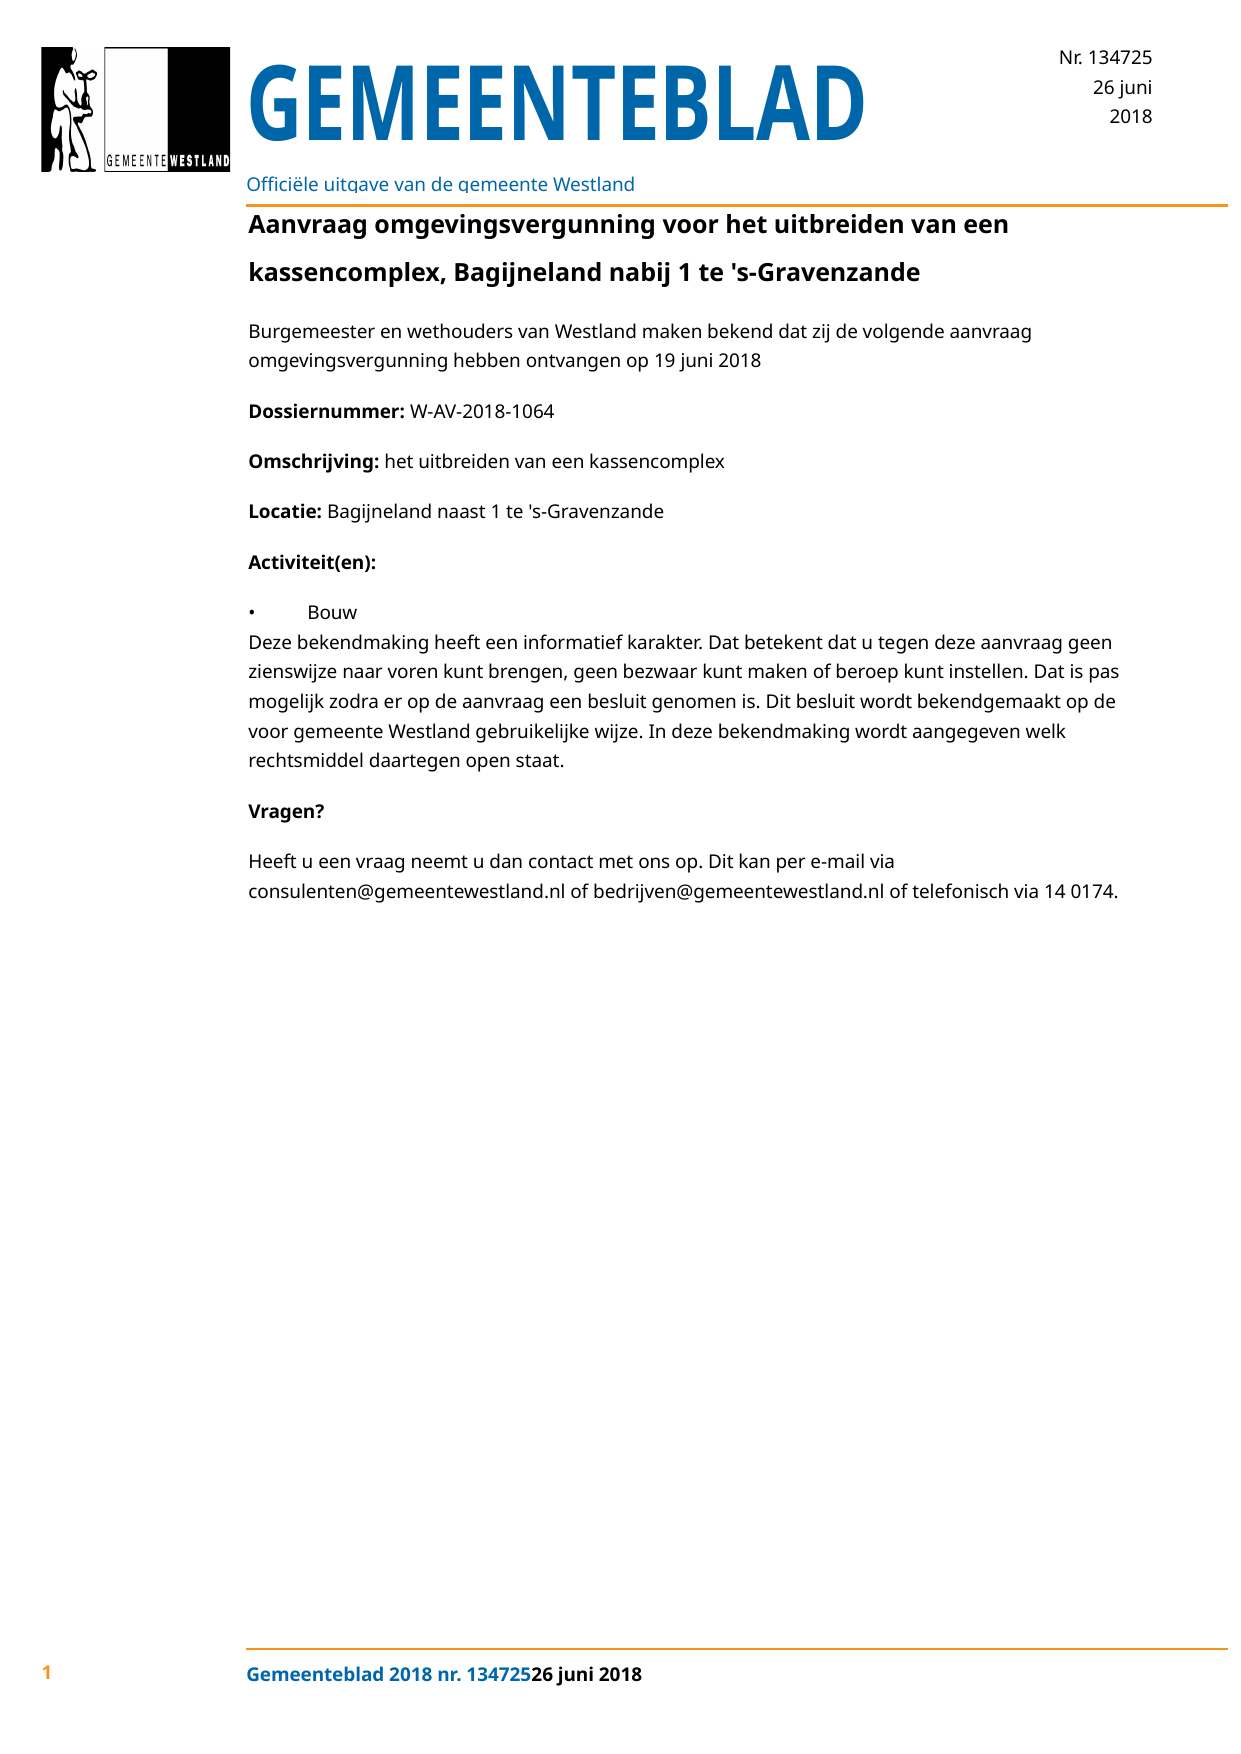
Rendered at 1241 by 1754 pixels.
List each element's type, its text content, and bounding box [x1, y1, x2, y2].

text Aanvraag omgevingsvergunning voor het uitbreiden van een kassencomplex, Bagijneland nabij 1 te 's-Gravenzande [248, 207, 1152, 288]
text Locatie: Bagijneland naast 1 te 's-Gravenzande [248, 499, 1152, 524]
text Activiteit(en): [248, 549, 1152, 575]
text Omschrijving: het uitbreiden van een kassencomplex [248, 448, 1152, 474]
text Deze bekendmaking heeft een informatief karakter. Dat betekent dat u tegen deze aanvraag geen zienswijze naar voren kunt brengen, geen bezwaar kunt maken of beroep kunt instellen. Dat is pas mogelijk zodra er op de aanvraag een besluit genomen is. Dit besluit wordt bekendgemaakt op de voor gemeente Westland gebruikelijke wijze. In deze bekendmaking wordt aangegeven welk rechtsmiddel daartegen open staat. [248, 629, 1152, 773]
text Burgemeester en wethouders van Westland maken bekend dat zij de volgende aanvraag omgevingsvergunning hebben ontvangen op 19 juni 2018 [248, 318, 1152, 373]
text Dossiernummer: W-AV-2018-1064 [248, 398, 1152, 424]
list Bouw [248, 599, 1152, 625]
picture [41, 47, 231, 172]
text Heeft u een vraag neemt u dan contact met ons op. Dit kan per e-mail via consulenten@gemeentewestland.nl of bedrijven@gemeentewestland.nl of telefonisch via 14 0174. [248, 848, 1152, 904]
text Vragen? [248, 798, 1152, 824]
